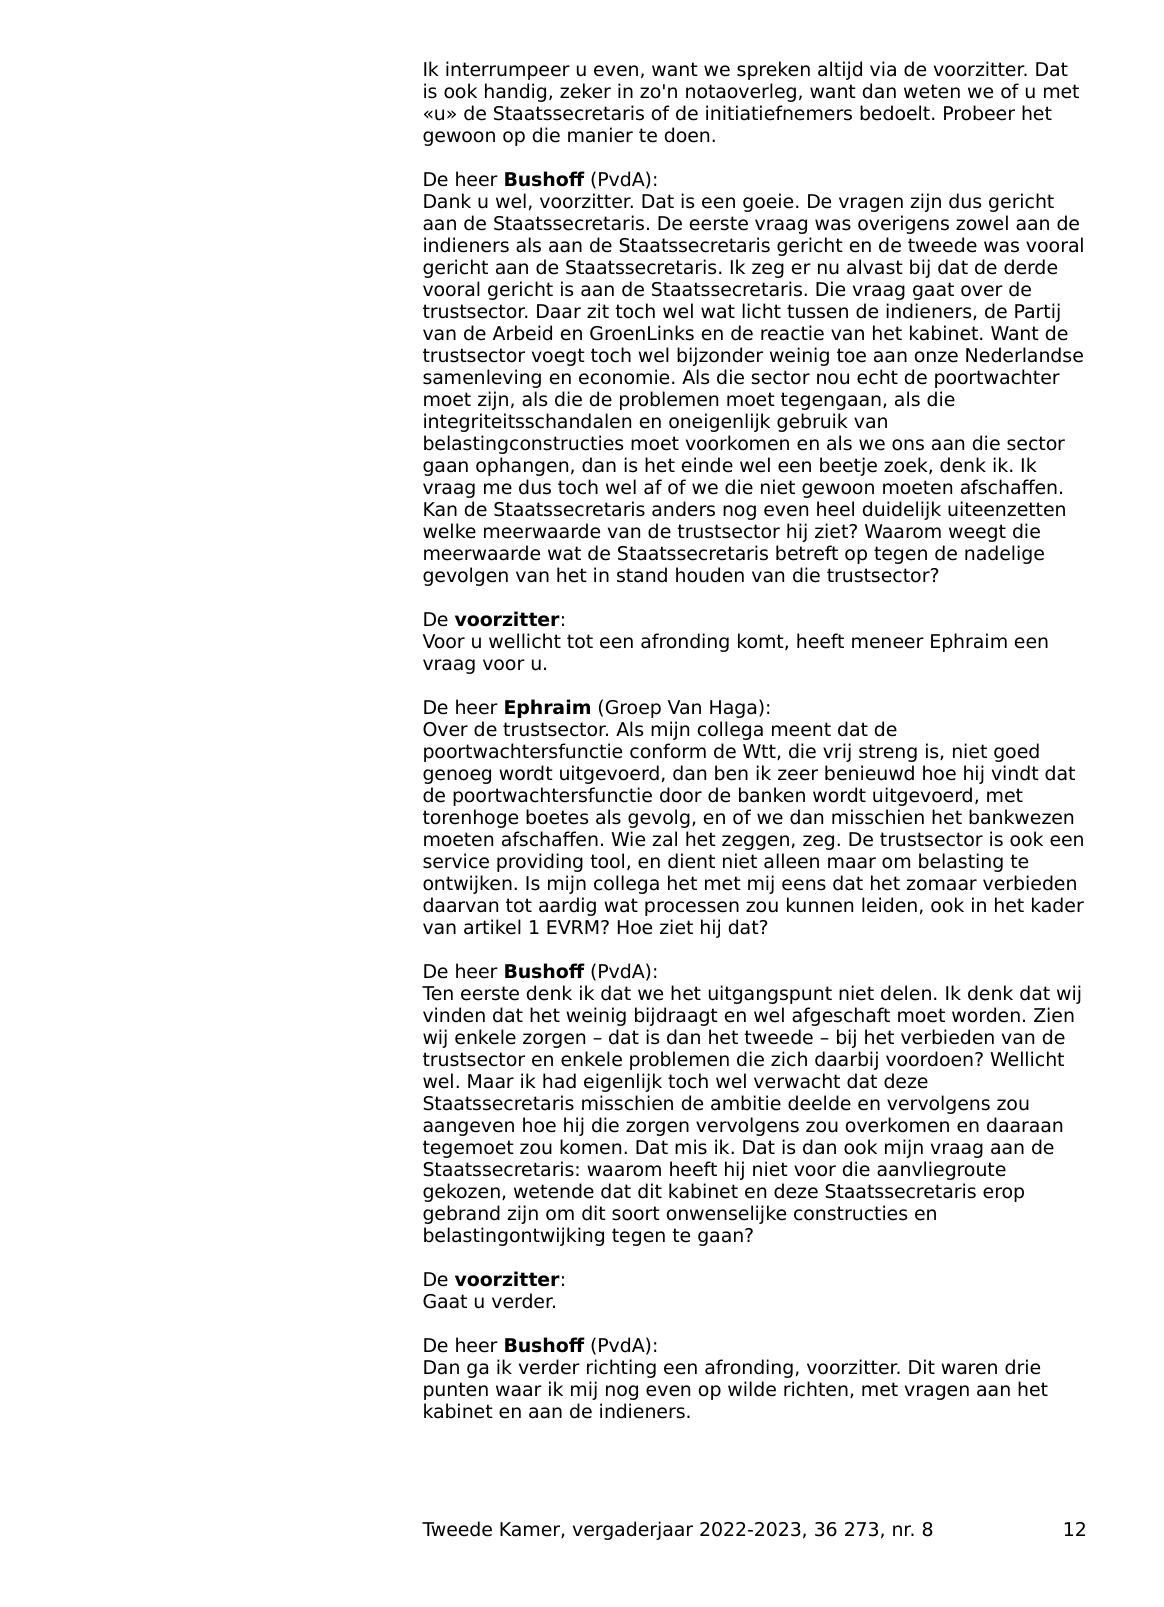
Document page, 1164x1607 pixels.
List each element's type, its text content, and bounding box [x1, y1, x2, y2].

text De voorzitter: [422, 1269, 1087, 1291]
text Ik interrumpeer u even, want we spreken altijd via de voorzitter. Dat is ook handig, zeker in zo'n notaoverleg, want dan weten we of u met «u» de Staatssecretaris of de initiatiefnemers bedoelt. Probeer het gewoon op die manier te doen. [422, 59, 1087, 147]
text Voor u wellicht tot een afronding komt, heeft meneer Ephraim een vraag voor u. [422, 631, 1087, 675]
text De heer Bushoff (PvdA): [422, 169, 1087, 191]
text De heer Ephraim (Groep Van Haga): [422, 697, 1087, 719]
text Ten eerste denk ik dat we het uitgangspunt niet delen. Ik denk dat wij vinden dat het weinig bijdraagt en wel afgeschaft moet worden. Zien wij enkele zorgen – dat is dan het tweede – bij het verbieden van de trustsector en enkele problemen die zich daarbij voordoen? Wellicht wel. Maar ik had eigenlijk toch wel verwacht dat deze Staatssecretaris misschien de ambitie deelde en vervolgens zou aangeven hoe hij die zorgen vervolgens zou overkomen en daaraan tegemoet zou komen. Dat mis ik. Dat is dan ook mijn vraag aan de Staatssecretaris: waarom heeft hij niet voor die aanvliegroute gekozen, wetende dat dit kabinet en deze Staatssecretaris erop gebrand zijn om dit soort onwenselijke constructies en belastingontwijking tegen te gaan? [422, 983, 1087, 1247]
text Over de trustsector. Als mijn collega meent dat de poortwachtersfunctie conform de Wtt, die vrij streng is, niet goed genoeg wordt uitgevoerd, dan ben ik zeer benieuwd hoe hij vindt dat de poortwachtersfunctie door de banken wordt uitgevoerd, met torenhoge boetes als gevolg, en of we dan misschien het bankwezen moeten afschaffen. Wie zal het zeggen, zeg. De trustsector is ook een service providing tool, en dient niet alleen maar om belasting te ontwijken. Is mijn collega het met mij eens dat het zomaar verbieden daarvan tot aardig wat processen zou kunnen leiden, ook in het kader van artikel 1 EVRM? Hoe ziet hij dat? [422, 719, 1087, 939]
text De voorzitter: [422, 609, 1087, 631]
text Dank u wel, voorzitter. Dat is een goeie. De vragen zijn dus gericht aan de Staatssecretaris. De eerste vraag was overigens zowel aan de indieners als aan de Staatssecretaris gericht en de tweede was vooral gericht aan de Staatssecretaris. Ik zeg er nu alvast bij dat de derde vooral gericht is aan de Staatssecretaris. Die vraag gaat over de trustsector. Daar zit toch wel wat licht tussen de indieners, de Partij van de Arbeid en GroenLinks en de reactie van het kabinet. Want de trustsector voegt toch wel bijzonder weinig toe aan onze Nederlandse samenleving en economie. Als die sector nou echt de poortwachter moet zijn, als die de problemen moet tegengaan, als die integriteitsschandalen en oneigenlijk gebruik van belastingconstructies moet voorkomen en als we ons aan die sector gaan ophangen, dan is het einde wel een beetje zoek, denk ik. Ik vraag me dus toch wel af of we die niet gewoon moeten afschaffen. Kan de Staatssecretaris anders nog even heel duidelijk uiteenzetten welke meerwaarde van de trustsector hij ziet? Waarom weegt die meerwaarde wat de Staatssecretaris betreft op tegen de nadelige gevolgen van het in stand houden van die trustsector? [422, 191, 1087, 587]
text De heer Bushoff (PvdA): [422, 961, 1087, 983]
text Dan ga ik verder richting een afronding, voorzitter. Dit waren drie punten waar ik mij nog even op wilde richten, met vragen aan het kabinet en aan de indieners. [422, 1357, 1087, 1423]
text Gaat u verder. [422, 1291, 1087, 1313]
text De heer Bushoff (PvdA): [422, 1335, 1087, 1357]
